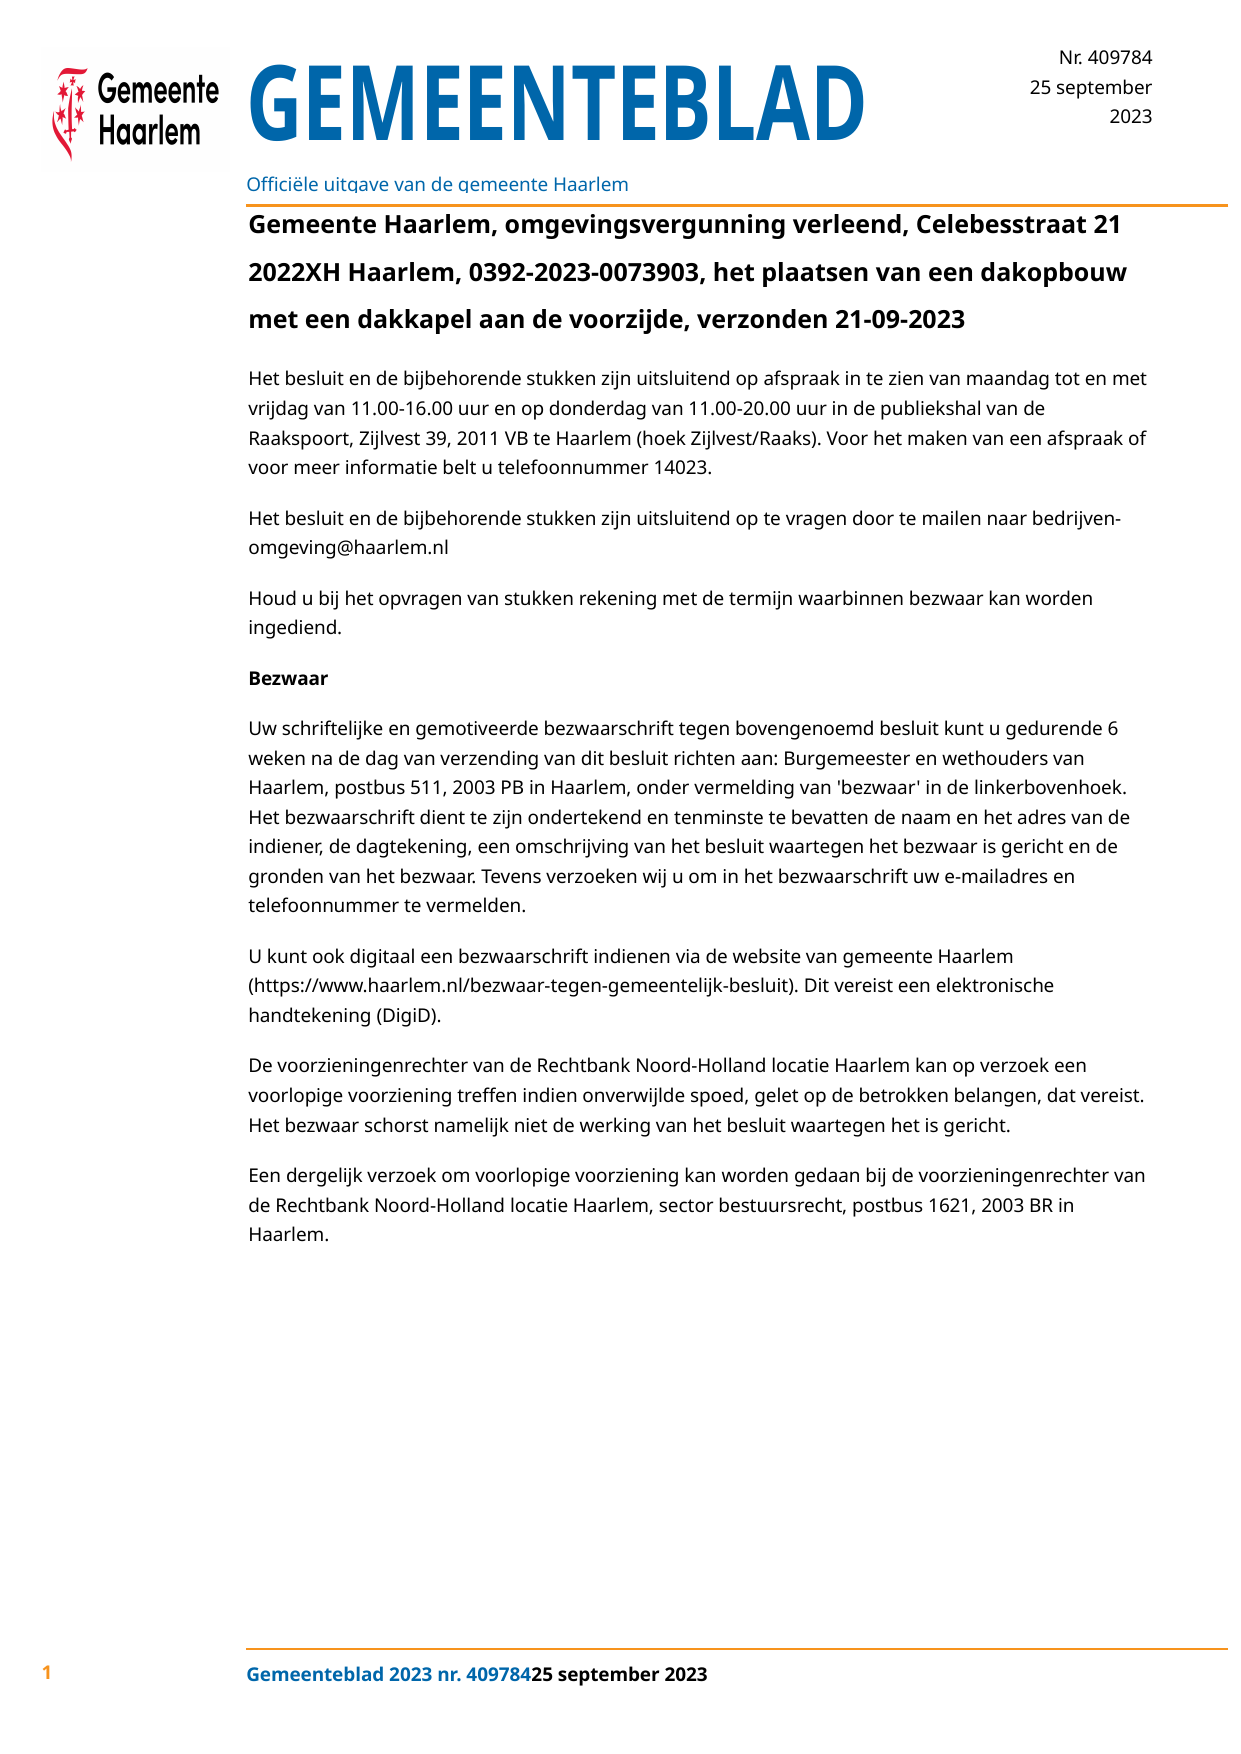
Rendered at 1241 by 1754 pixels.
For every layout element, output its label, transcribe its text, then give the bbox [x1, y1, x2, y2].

text Het besluit en de bijbehorende stukken zijn uitsluitend op te vragen door te mailen naar bedrijven-omgeving@haarlem.nl [248, 505, 1152, 560]
text Het besluit en de bijbehorende stukken zijn uitsluitend op afspraak in te zien van maandag tot en met vrijdag van 11.00-16.00 uur en op donderdag van 11.00-20.00 uur in de publiekshal van de Raakspoort, Zijlvest 39, 2011 VB te Haarlem (hoek Zijlvest/Raaks). Voor het maken van een afspraak of voor meer informatie belt u telefoonnummer 14023. [248, 366, 1152, 480]
text Gemeente Haarlem, omgevingsvergunning verleend, Celebesstraat 21 2022XH Haarlem, 0392-2023-0073903, het plaatsen van een dakopbouw met een dakkapel aan de voorzijde, verzonden 21-09-2023 [248, 207, 1152, 336]
text Een dergelijk verzoek om voorlopige voorziening kan worden gedaan bij de voorzieningenrechter van de Rechtbank Noord-Holland locatie Haarlem, sector bestuursrecht, postbus 1621, 2003 BR in Haarlem. [248, 1162, 1152, 1247]
text Houd u bij het opvragen van stukken rekening met de termijn waarbinnen bezwaar kan worden ingediend. [248, 585, 1152, 640]
picture [41, 47, 231, 172]
text U kunt ook digitaal een bezwaarschrift indienen via de website van gemeente Haarlem (https://www.haarlem.nl/bezwaar-tegen-gemeentelijk-besluit). Dit vereist een elektronische handtekening (DigiD). [248, 943, 1152, 1028]
text Bezwaar [248, 665, 1152, 690]
text Uw schriftelijke en gemotiveerde bezwaarschrift tegen bovengenoemd besluit kunt u gedurende 6 weken na de dag van verzending van dit besluit richten aan: Burgemeester en wethouders van Haarlem, postbus 511, 2003 PB in Haarlem, onder vermelding van 'bezwaar' in de linkerbovenhoek. Het bezwaarschrift dient te zijn ondertekend en tenminste te bevatten de naam en het adres van de indiener, de dagtekening, een omschrijving van het besluit waartegen het bezwaar is gericht en de gronden van het bezwaar. Tevens verzoeken wij u om in het bezwaarschrift uw e-mailadres en telefoonnummer te vermelden. [248, 715, 1152, 918]
text De voorzieningenrechter van de Rechtbank Noord-Holland locatie Haarlem kan op verzoek een voorlopige voorziening treffen indien onverwijlde spoed, gelet op de betrokken belangen, dat vereist. Het bezwaar schorst namelijk niet de werking van het besluit waartegen het is gericht. [248, 1053, 1152, 1137]
